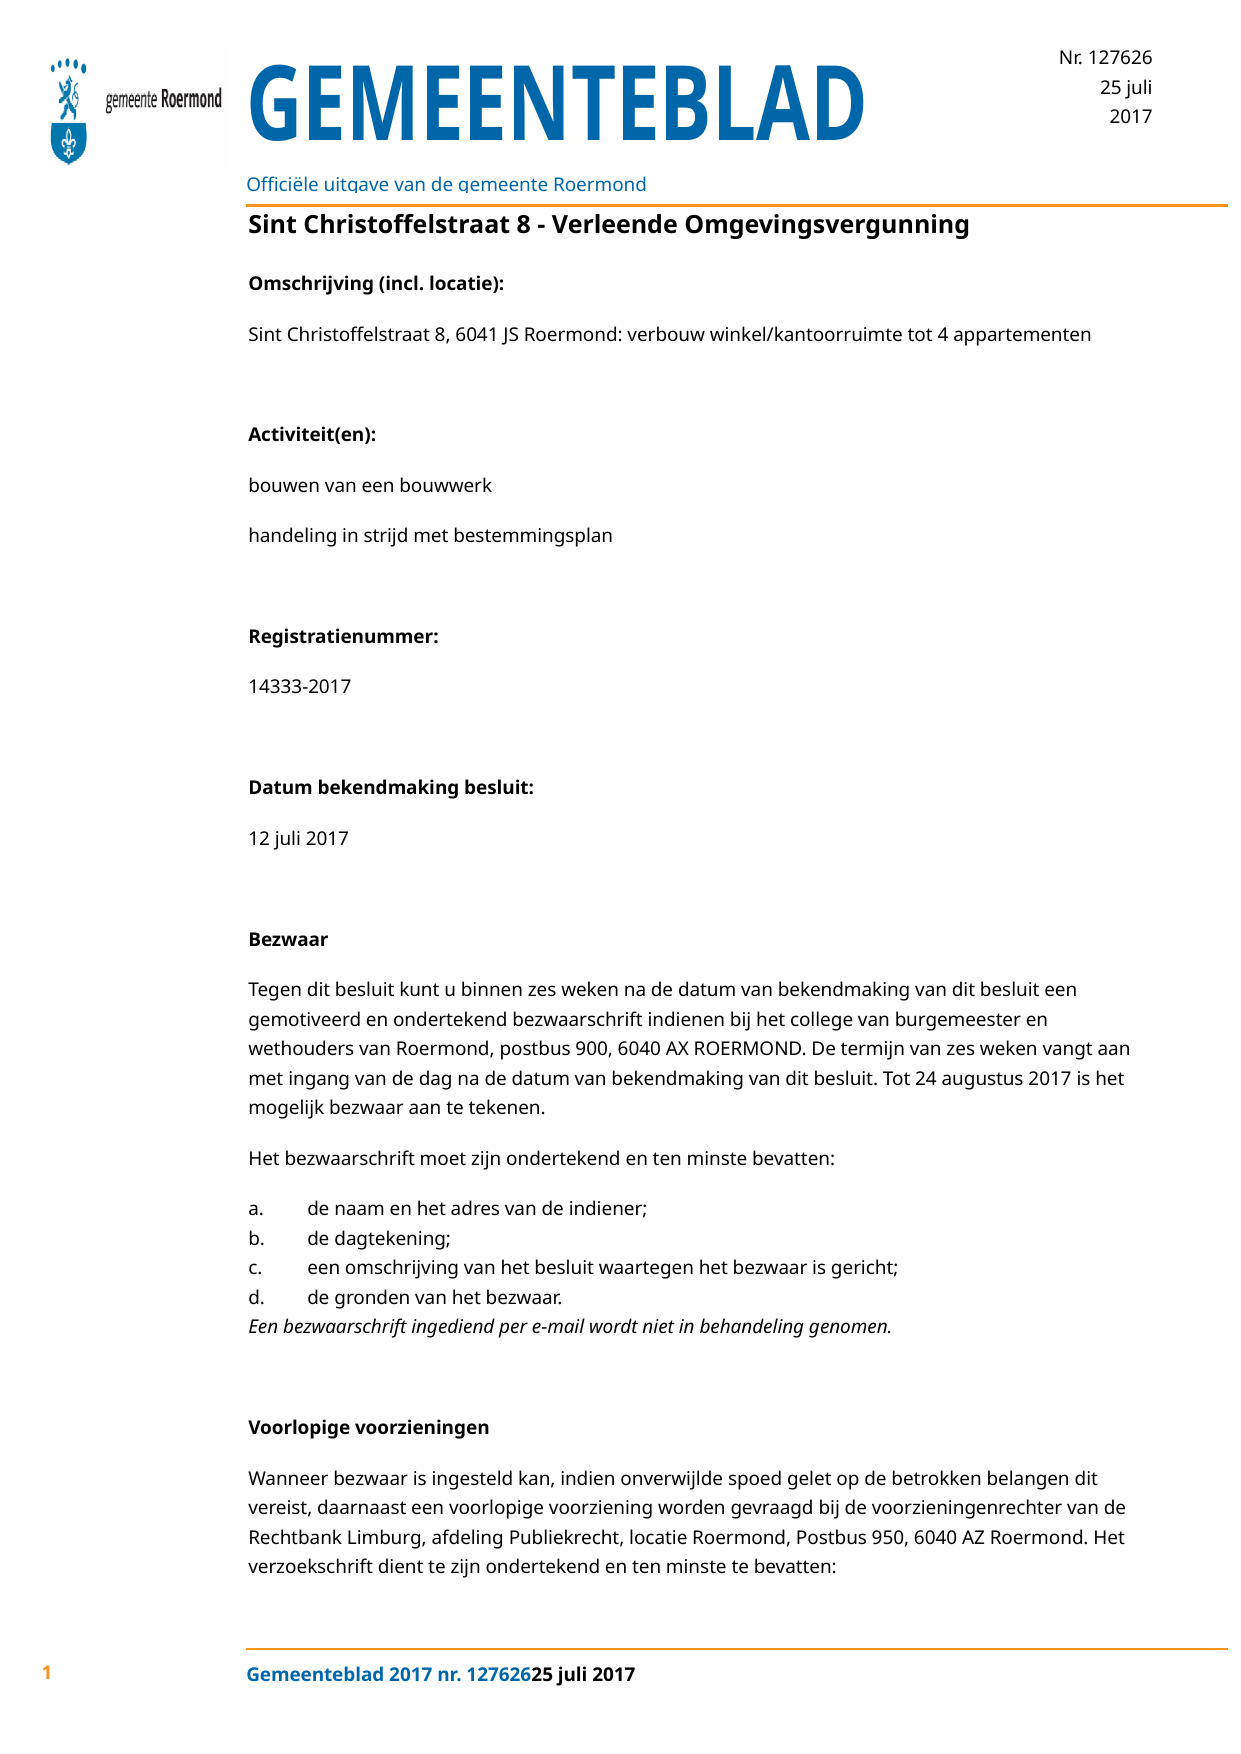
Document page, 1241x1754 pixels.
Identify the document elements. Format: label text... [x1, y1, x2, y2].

text Tegen dit besluit kunt u binnen zes weken na de datum van bekendmaking van dit besluit een gemotiveerd en ondertekend bezwaarschrift indienen bij het college van burgemeester en wethouders van Roermond, postbus 900, 6040 AX ROERMOND. De termijn van zes weken vangt aan met ingang van de dag na de datum van bekendmaking van dit besluit. Tot 24 augustus 2017 is het mogelijk bezwaar aan te tekenen. [248, 976, 1152, 1120]
list een omschrijving van het besluit waartegen het bezwaar is gericht; [248, 1254, 1152, 1280]
text 14333-2017 [248, 674, 1152, 699]
text Sint Christoffelstraat 8, 6041 JS Roermond: verbouw winkel/kantoorruimte tot 4 appartementen [248, 321, 1152, 346]
text Bezwaar [248, 926, 1152, 951]
text bouwen van een bouwwerk [248, 472, 1152, 498]
text handeling in strijd met bestemmingsplan [248, 522, 1152, 548]
list de naam en het adres van de indiener; [248, 1195, 1152, 1221]
text 12 juli 2017 [248, 825, 1152, 851]
text Een bezwaarschrift ingediend per e-mail wordt niet in behandeling genomen. [248, 1314, 1152, 1339]
text Het bezwaarschrift moet zijn ondertekend en ten minste bevatten: [248, 1145, 1152, 1171]
text Registratienummer: [248, 623, 1152, 649]
text Sint Christoffelstraat 8 - Verleende Omgevingsvergunning [248, 207, 1152, 241]
list de dagtekening; [248, 1225, 1152, 1251]
text Voorlopige voorzieningen [248, 1414, 1152, 1440]
text Omschrijving (incl. locatie): [248, 270, 1152, 296]
text Activiteit(en): [248, 422, 1152, 447]
text Datum bekendmaking besluit: [248, 774, 1152, 800]
text Wanneer bezwaar is ingesteld kan, indien onverwijlde spoed gelet op de betrokken belangen dit vereist, daarnaast een voorlopige voorziening worden gevraagd bij de voorzieningenrechter van de Rechtbank Limburg, afdeling Publiekrecht, locatie Roermond, Postbus 950, 6040 AZ Roermond. Het verzoekschrift dient te zijn ondertekend en ten minste te bevatten: [248, 1465, 1152, 1579]
picture [41, 47, 231, 172]
list de gronden van het bezwaar. [248, 1284, 1152, 1310]
